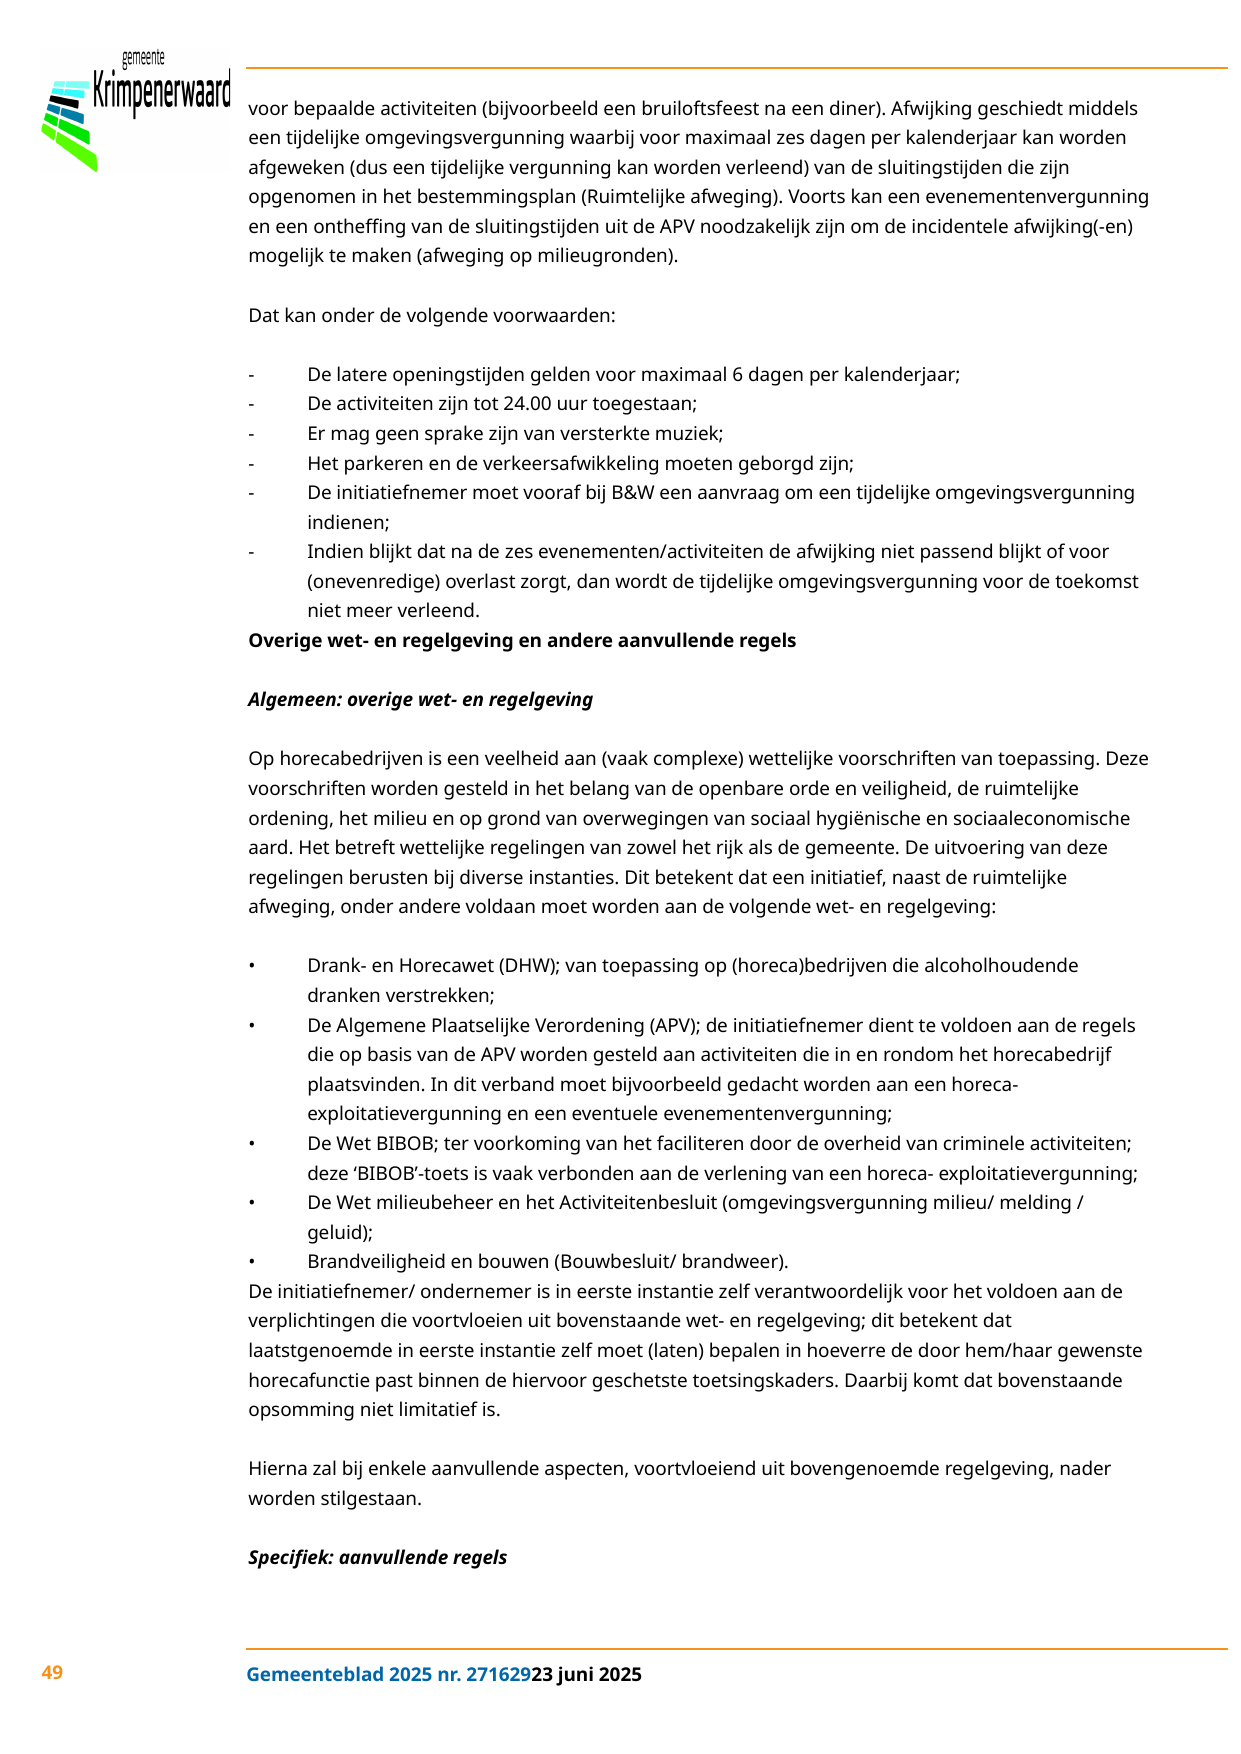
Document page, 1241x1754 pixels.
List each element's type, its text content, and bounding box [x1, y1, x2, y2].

text Algemeen: overige wet- en regelgeving [248, 686, 1152, 712]
list De activiteiten zijn tot 24.00 uur toegestaan; [248, 391, 1152, 416]
text Hierna zal bij enkele aanvullende aspecten, voortvloeiend uit bovengenoemde regelgeving, nader worden stilgestaan. [248, 1456, 1152, 1511]
list Drank- en Horecawet (DHW); van toepassing op (horeca)bedrijven die alcoholhoudende dranken verstrekken; [248, 953, 1152, 1008]
list De Algemene Plaatselijke Verordening (APV); de initiatiefnemer dient te voldoen aan de regels die op basis van de APV worden gesteld aan activiteiten die in en rondom het horecabedrijf plaatsvinden. In dit verband moet bijvoorbeeld gedacht worden aan een horeca-exploitatievergunning en een eventuele evenementenvergunning; [248, 1012, 1152, 1126]
text voor bepaalde activiteiten (bijvoorbeeld een bruiloftsfeest na een diner). Afwijking geschiedt middels een tijdelijke omgevingsvergunning waarbij voor maximaal zes dagen per kalenderjaar kan worden afgeweken (dus een tijdelijke vergunning kan worden verleend) van de sluitingstijden die zijn opgenomen in het bestemmingsplan (Ruimtelijke afweging). Voorts kan een evenementenvergunning en een ontheffing van de sluitingstijden uit de APV noodzakelijk zijn om de incidentele afwijking(-en) mogelijk te maken (afweging op milieugronden). [248, 95, 1152, 268]
list De initiatiefnemer moet vooraf bij B&W een aanvraag om een tijdelijke omgevingsvergunning indienen; [248, 479, 1152, 535]
text Overige wet- en regelgeving en andere aanvullende regels [248, 627, 1152, 653]
text Dat kan onder de volgende voorwaarden: [248, 302, 1152, 328]
list De latere openingstijden gelden voor maximaal 6 dagen per kalenderjaar; [248, 361, 1152, 387]
list Er mag geen sprake zijn van versterkte muziek; [248, 420, 1152, 446]
text Op horecabedrijven is een veelheid aan (vaak complexe) wettelijke voorschriften van toepassing. Deze voorschriften worden gesteld in het belang van de openbare orde en veiligheid, de ruimtelijke ordening, het milieu en op grond van overwegingen van sociaal hygiënische en sociaaleconomische aard. Het betreft wettelijke regelingen van zowel het rijk als de gemeente. De uitvoering van deze regelingen berusten bij diverse instanties. Dit betekent dat een initiatief, naast de ruimtelijke afweging, onder andere voldaan moet worden aan de volgende wet- en regelgeving: [248, 746, 1152, 919]
list De Wet milieubeheer en het Activiteitenbesluit (omgevingsvergunning milieu/ melding / geluid); [248, 1189, 1152, 1245]
list De Wet BIBOB; ter voorkoming van het faciliteren door de overheid van criminele activiteiten; deze ‘BIBOB’-toets is vaak verbonden aan de verlening van een horeca- exploitatievergunning; [248, 1130, 1152, 1186]
list Indien blijkt dat na de zes evenementen/activiteiten de afwijking niet passend blijkt of voor (onevenredige) overlast zorgt, dan wordt de tijdelijke omgevingsvergunning voor de toekomst niet meer verleend. [248, 538, 1152, 623]
list Brandveiligheid en bouwen (Bouwbesluit/ brandweer). [248, 1248, 1152, 1274]
text Specifiek: aanvullende regels [248, 1544, 1152, 1570]
picture [41, 47, 231, 172]
list Het parkeren en de verkeersafwikkeling moeten geborgd zijn; [248, 450, 1152, 476]
text De initiatiefnemer/ ondernemer is in eerste instantie zelf verantwoordelijk voor het voldoen aan de verplichtingen die voortvloeien uit bovenstaande wet- en regelgeving; dit betekent dat laatstgenoemde in eerste instantie zelf moet (laten) bepalen in hoeverre de door hem/haar gewenste horecafunctie past binnen de hiervoor geschetste toetsingskaders. Daarbij komt dat bovenstaande opsomming niet limitatief is. [248, 1278, 1152, 1422]
